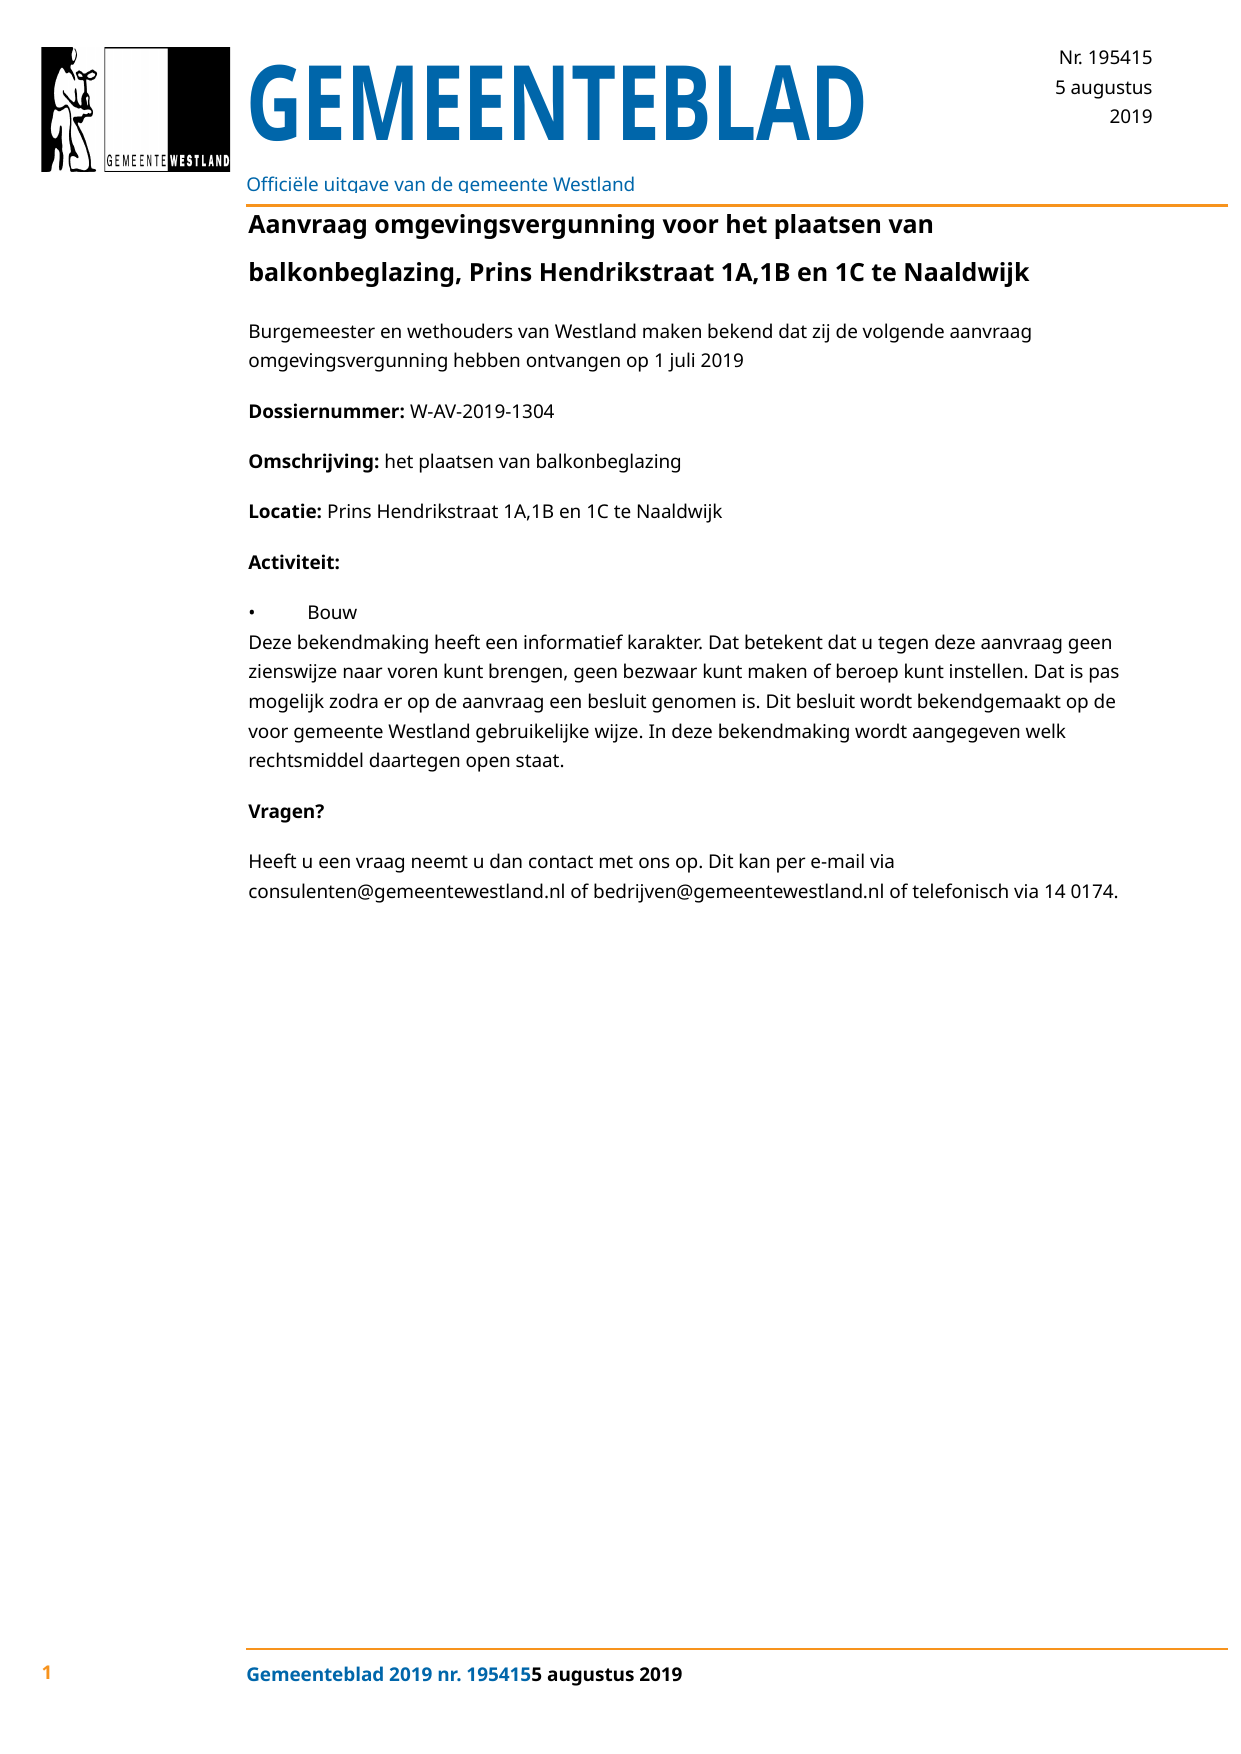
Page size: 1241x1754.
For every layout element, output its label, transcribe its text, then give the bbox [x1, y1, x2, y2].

text Locatie: Prins Hendrikstraat 1A,1B en 1C te Naaldwijk [248, 499, 1152, 524]
list Bouw [248, 599, 1152, 625]
text Vragen? [248, 798, 1152, 824]
text Heeft u een vraag neemt u dan contact met ons op. Dit kan per e-mail via consulenten@gemeentewestland.nl of bedrijven@gemeentewestland.nl of telefonisch via 14 0174. [248, 848, 1152, 904]
text Aanvraag omgevingsvergunning voor het plaatsen van balkonbeglazing, Prins Hendrikstraat 1A,1B en 1C te Naaldwijk [248, 207, 1152, 288]
text Deze bekendmaking heeft een informatief karakter. Dat betekent dat u tegen deze aanvraag geen zienswijze naar voren kunt brengen, geen bezwaar kunt maken of beroep kunt instellen. Dat is pas mogelijk zodra er op de aanvraag een besluit genomen is. Dit besluit wordt bekendgemaakt op de voor gemeente Westland gebruikelijke wijze. In deze bekendmaking wordt aangegeven welk rechtsmiddel daartegen open staat. [248, 629, 1152, 773]
text Burgemeester en wethouders van Westland maken bekend dat zij de volgende aanvraag omgevingsvergunning hebben ontvangen op 1 juli 2019 [248, 318, 1152, 373]
text Omschrijving: het plaatsen van balkonbeglazing [248, 448, 1152, 474]
text Dossiernummer: W-AV-2019-1304 [248, 398, 1152, 424]
text Activiteit: [248, 549, 1152, 575]
picture [41, 47, 231, 172]
